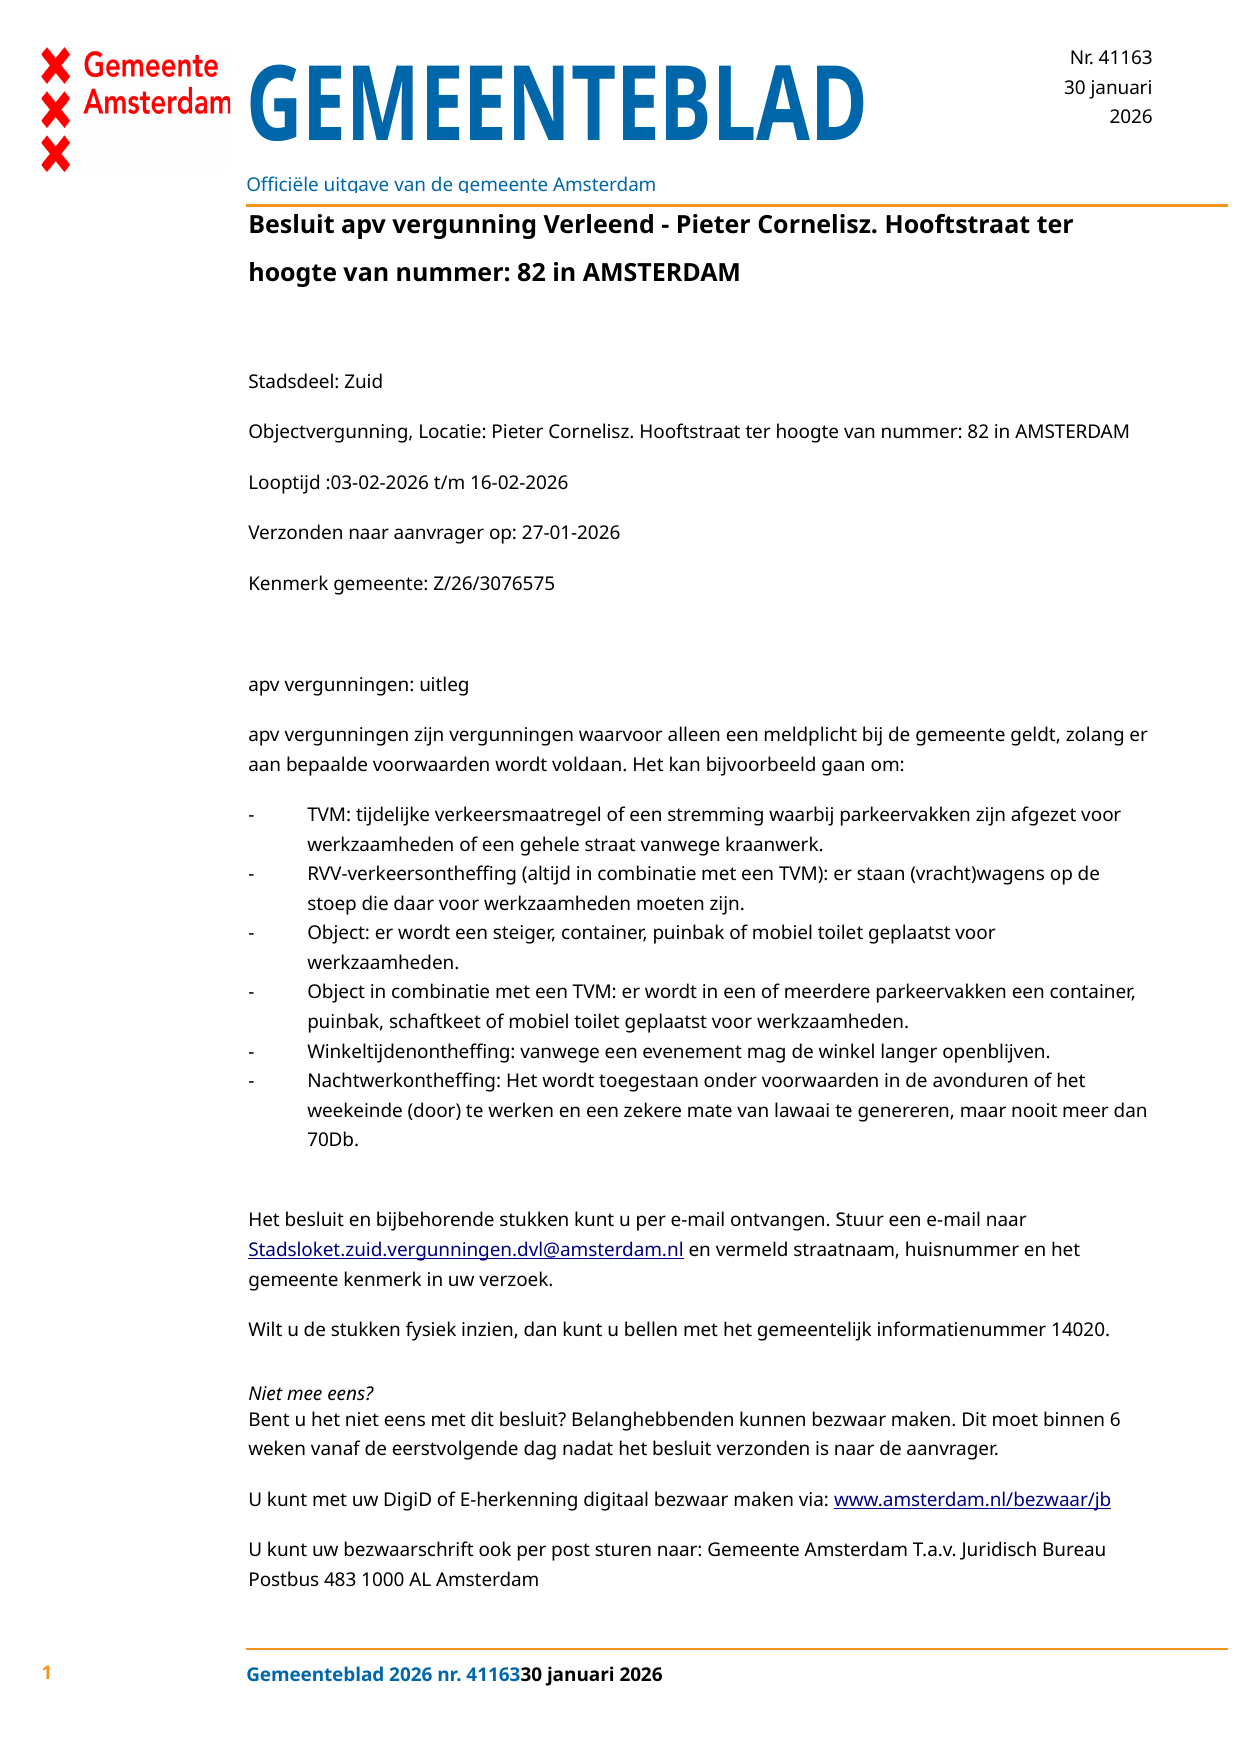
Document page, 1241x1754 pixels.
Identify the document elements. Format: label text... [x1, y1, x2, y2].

text U kunt met uw DigiD of E-herkenning digitaal bezwaar maken via: www.amsterdam.nl/bezwaar/jb [248, 1486, 1152, 1512]
text Wilt u de stukken fysiek inzien, dan kunt u bellen met het gemeentelijk informatienummer 14020. [248, 1316, 1152, 1342]
text Het besluit en bijbehorende stukken kunt u per e-mail ontvangen. Stuur een e-mail naar Stadsloket.zuid.vergunningen.dvl@amsterdam.nl en vermeld straatnaam, huisnummer en het gemeente kenmerk in uw verzoek. [248, 1207, 1152, 1292]
picture [41, 47, 231, 172]
text Looptijd :03-02-2026 t/m 16-02-2026 [248, 469, 1152, 495]
text Niet mee eens? [248, 1380, 1152, 1406]
text Bent u het niet eens met dit besluit? Belanghebbenden kunnen bezwaar maken. Dit moet binnen 6 weken vanaf de eerstvolgende dag nadat het besluit verzonden is naar de aanvrager. [248, 1406, 1152, 1461]
list Nachtwerkontheffing: Het wordt toegestaan onder voorwaarden in de avonduren of het weekeinde (door) te werken en een zekere mate van lawaai te genereren, maar nooit meer dan 70Db. [248, 1067, 1152, 1152]
list Object in combinatie met een TVM: er wordt in een of meerdere parkeervakken een container, puinbak, schaftkeet of mobiel toilet geplaatst voor werkzaamheden. [248, 979, 1152, 1034]
list Object: er wordt een steiger, container, puinbak of mobiel toilet geplaatst voor werkzaamheden. [248, 919, 1152, 975]
text Verzonden naar aanvrager op: 27-01-2026 [248, 519, 1152, 545]
text Objectvergunning, Locatie: Pieter Cornelisz. Hooftstraat ter hoogte van nummer: 82 in AMSTERDAM [248, 419, 1152, 444]
list TVM: tijdelijke verkeersmaatregel of een stremming waarbij parkeervakken zijn afgezet voor werkzaamheden of een gehele straat vanwege kraanwerk. [248, 801, 1152, 857]
text Stadsdeel: Zuid [248, 368, 1152, 394]
text Kenmerk gemeente: Z/26/3076575 [248, 570, 1152, 596]
text U kunt uw bezwaarschrift ook per post sturen naar: Gemeente Amsterdam T.a.v. Juridisch Bureau Postbus 483 1000 AL Amsterdam [248, 1536, 1152, 1592]
list Winkeltijdenontheffing: vanwege een evenement mag de winkel langer openblijven. [248, 1038, 1152, 1064]
text Besluit apv vergunning Verleend - Pieter Cornelisz. Hooftstraat ter hoogte van nummer: 82 in AMSTERDAM [248, 207, 1152, 288]
list RVV-verkeersontheffing (altijd in combinatie met een TVM): er staan (vracht)wagens op de stoep die daar voor werkzaamheden moeten zijn. [248, 860, 1152, 916]
text apv vergunningen zijn vergunningen waarvoor alleen een meldplicht bij de gemeente geldt, zolang er aan bepaalde voorwaarden wordt voldaan. Het kan bijvoorbeeld gaan om: [248, 721, 1152, 777]
text apv vergunningen: uitleg [248, 671, 1152, 697]
